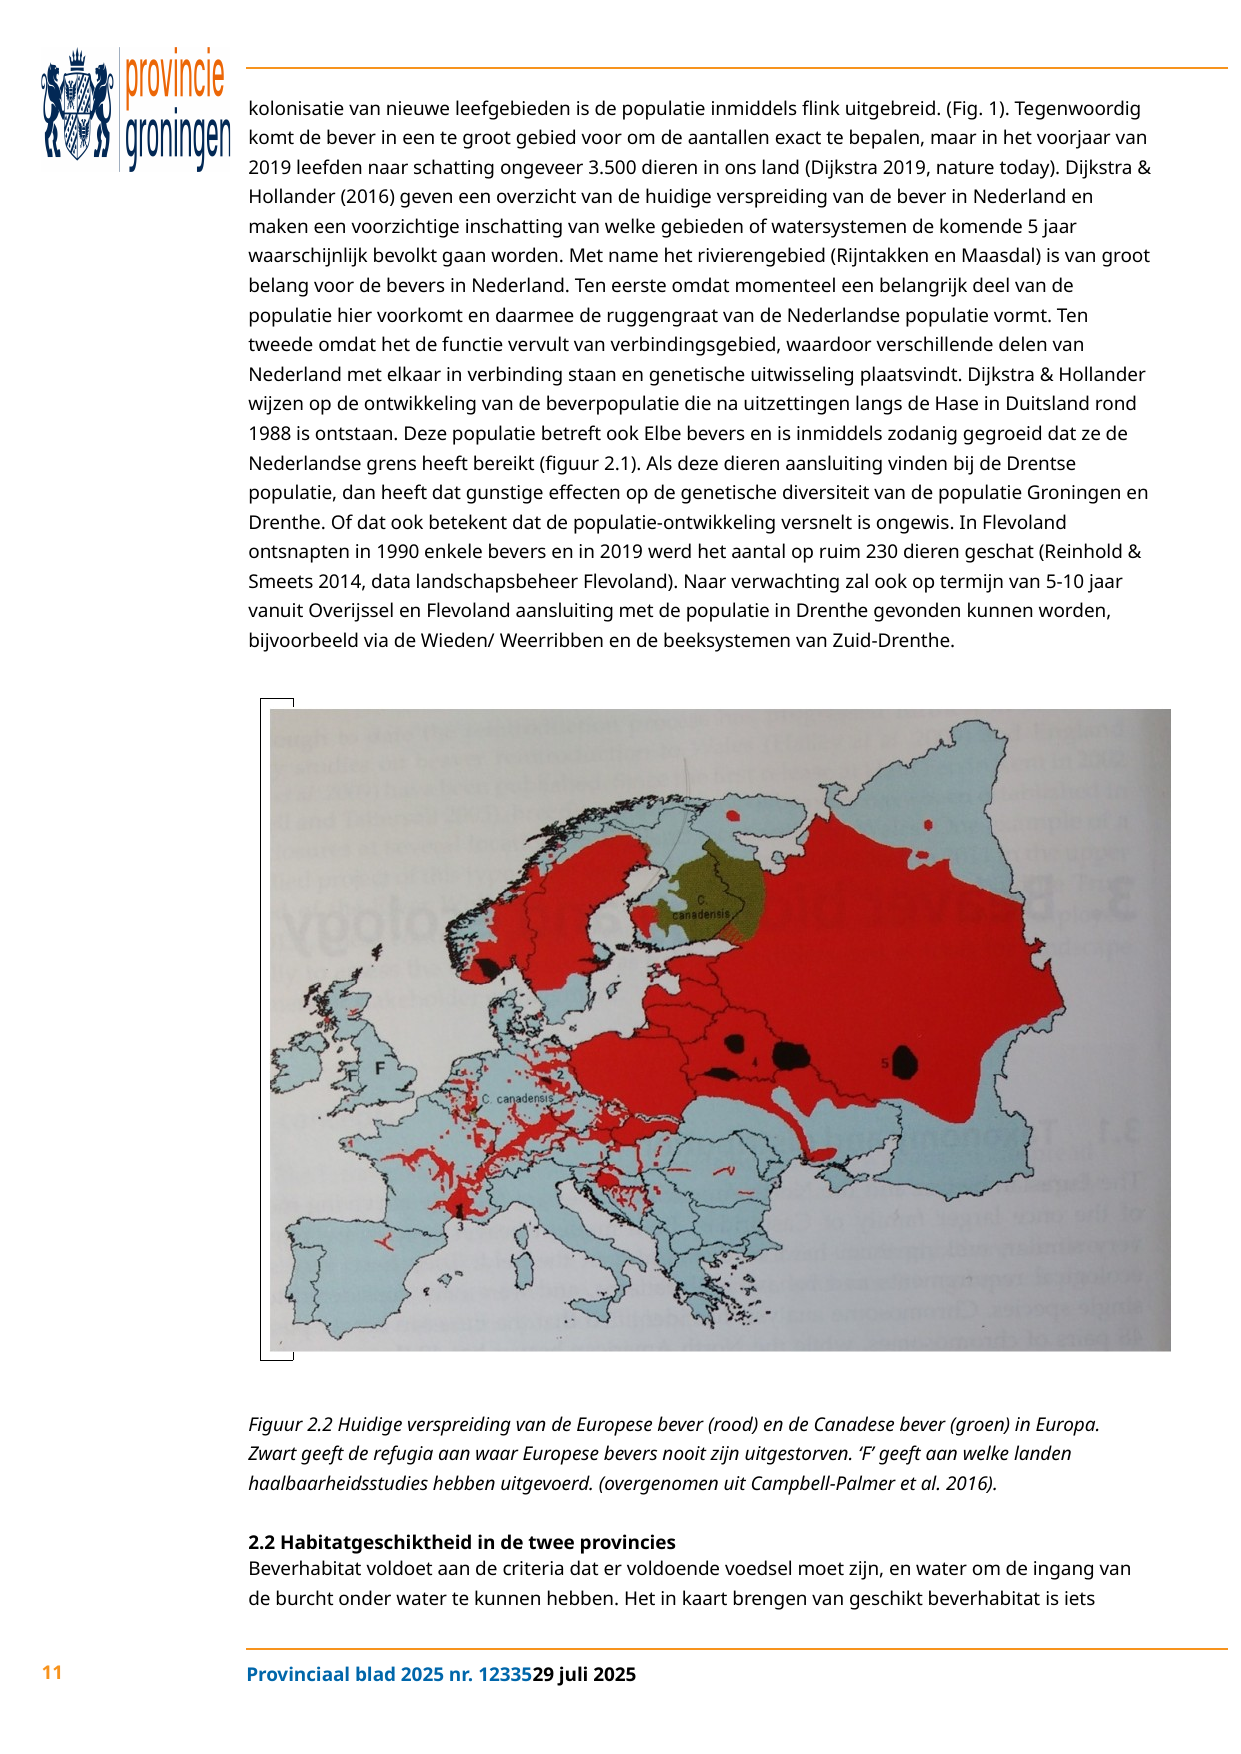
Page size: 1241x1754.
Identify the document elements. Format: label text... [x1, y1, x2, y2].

text kolonisatie van nieuwe leefgebieden is de populatie inmiddels flink uitgebreid. (Fig. 1). Tegenwoordig komt de bever in een te groot gebied voor om de aantallen exact te bepalen, maar in het voorjaar van 2019 leefden naar schatting ongeveer 3.500 dieren in ons land (Dijkstra 2019, nature today). Dijkstra & Hollander (2016) geven een overzicht van de huidige verspreiding van de bever in Nederland en maken een voorzichtige inschatting van welke gebieden of watersystemen de komende 5 jaar waarschijnlijk bevolkt gaan worden. Met name het rivierengebied (Rijntakken en Maasdal) is van groot belang voor de bevers in Nederland. Ten eerste omdat momenteel een belangrijk deel van de populatie hier voorkomt en daarmee de ruggengraat van de Nederlandse populatie vormt. Ten tweede omdat het de functie vervult van verbindingsgebied, waardoor verschillende delen van Nederland met elkaar in verbinding staan en genetische uitwisseling plaatsvindt. Dijkstra & Hollander wijzen op de ontwikkeling van de beverpopulatie die na uitzettingen langs de Hase in Duitsland rond 1988 is ontstaan. Deze populatie betreft ook Elbe bevers en is inmiddels zodanig gegroeid dat ze de Nederlandse grens heeft bereikt (figuur 2.1). Als deze dieren aansluiting vinden bij de Drentse populatie, dan heeft dat gunstige effecten op de genetische diversiteit van de populatie Groningen en Drenthe. Of dat ook betekent dat de populatie-ontwikkeling versnelt is ongewis. In Flevoland ontsnapten in 1990 enkele bevers en in 2019 werd het aantal op ruim 230 dieren geschat (Reinhold & Smeets 2014, data landschapsbeheer Flevoland). Naar verwachting zal ook op termijn van 5-10 jaar vanuit Overijssel en Flevoland aansluiting met de populatie in Drenthe gevonden kunnen worden, bijvoorbeeld via de Wieden/ Weerribben en de beeksystemen van Zuid-Drenthe. [248, 95, 1152, 653]
text 2.2 Habitatgeschiktheid in de twee provincies [248, 1529, 1152, 1555]
text Beverhabitat voldoet aan de criteria dat er voldoende voedsel moet zijn, en water om de ingang van de burcht onder water te kunnen hebben. Het in kaart brengen van geschikt beverhabitat is iets [248, 1555, 1152, 1610]
picture [41, 47, 231, 172]
picture [268, 707, 1173, 1352]
text Figuur 2.2 Huidige verspreiding van de Europese bever (rood) en de Canadese bever (groen) in Europa. Zwart geeft de refugia aan waar Europese bevers nooit zijn uitgestorven. ‘F’ geeft aan welke landen haalbaarheidsstudies hebben uitgevoerd. (overgenomen uit Campbell-Palmer et al. 2016). [248, 1411, 1152, 1496]
